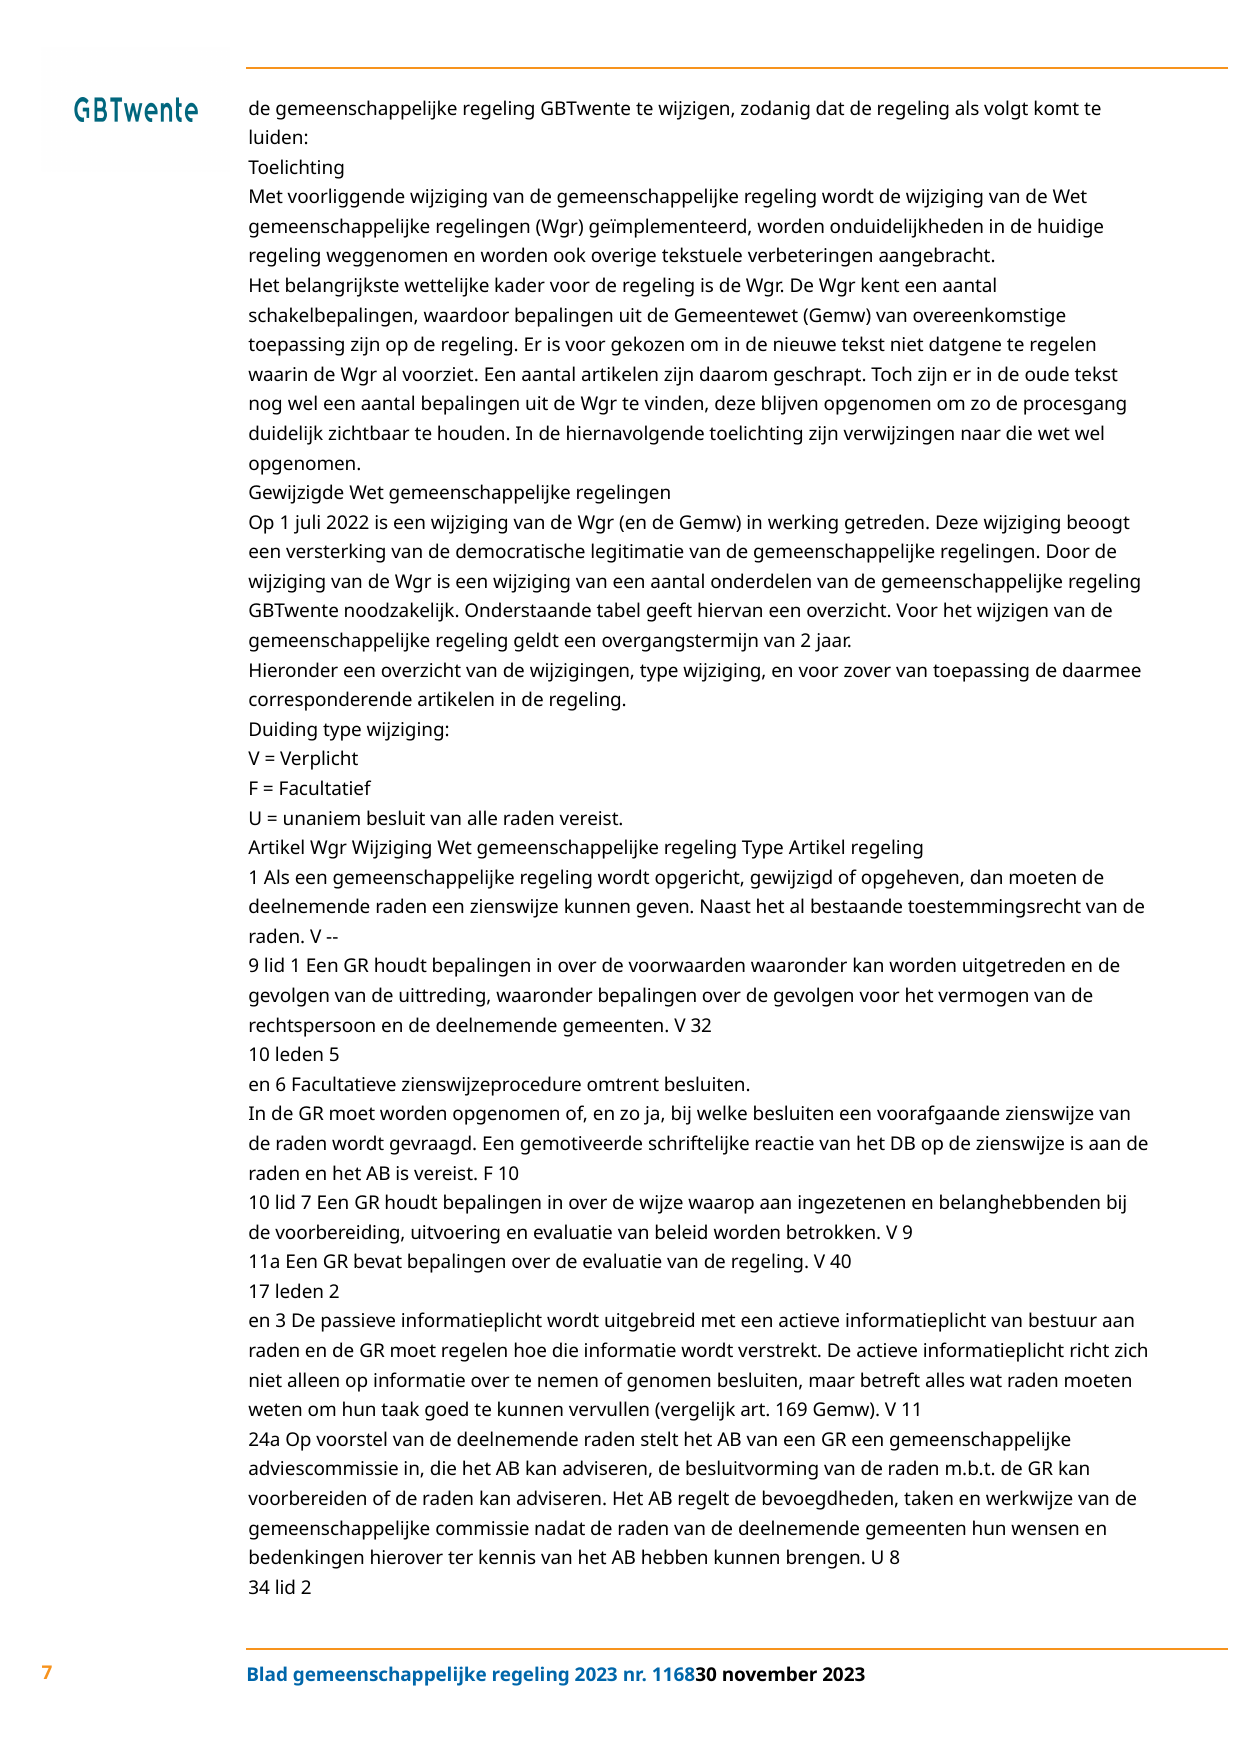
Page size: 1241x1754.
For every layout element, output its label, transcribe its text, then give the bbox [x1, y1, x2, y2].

text Toelichting [248, 154, 1152, 180]
text Met voorliggende wijziging van de gemeenschappelijke regeling wordt de wijziging van de Wet gemeenschappelijke regelingen (Wgr) geïmplementeerd, worden onduidelijkheden in de huidige regeling weggenomen en worden ook overige tekstuele verbeteringen aangebracht. [248, 183, 1152, 268]
text V = Verplicht [248, 746, 1152, 771]
text Gewijzigde Wet gemeenschappelijke regelingen [248, 479, 1152, 505]
text F = Facultatief [248, 775, 1152, 801]
text de gemeenschappelijke regeling GBTwente te wijzigen, zodanig dat de regeling als volgt komt te luiden: [248, 95, 1152, 150]
text en 3 De passieve informatieplicht wordt uitgebreid met een actieve informatieplicht van bestuur aan raden en de GR moet regelen hoe die informatie wordt verstrekt. De actieve informatieplicht richt zich niet alleen op informatie over te nemen of genomen besluiten, maar betreft alles wat raden moeten weten om hun taak goed te kunnen vervullen (vergelijk art. 169 Gemw). V 11 [248, 1308, 1152, 1422]
text Hieronder een overzicht van de wijzigingen, type wijziging, en voor zover van toepassing de daarmee corresponderende artikelen in de regeling. [248, 657, 1152, 712]
text 17 leden 2 [248, 1278, 1152, 1304]
text Het belangrijkste wettelijke kader voor de regeling is de Wgr. De Wgr kent een aantal schakelbepalingen, waardoor bepalingen uit de Gemeentewet (Gemw) van overeenkomstige toepassing zijn op de regeling. Er is voor gekozen om in de nieuwe tekst niet datgene te regelen waarin de Wgr al voorziet. Een aantal artikelen zijn daarom geschrapt. Toch zijn er in de oude tekst nog wel een aantal bepalingen uit de Wgr te vinden, deze blijven opgenomen om zo de procesgang duidelijk zichtbaar te houden. In de hiernavolgende toelichting zijn verwijzingen naar die wet wel opgenomen. [248, 272, 1152, 476]
text 10 lid 7 Een GR houdt bepalingen in over de wijze waarop aan ingezetenen en belanghebbenden bij de voorbereiding, uitvoering en evaluatie van beleid worden betrokken. V 9 [248, 1189, 1152, 1245]
text In de GR moet worden opgenomen of, en zo ja, bij welke besluiten een voorafgaande zienswijze van de raden wordt gevraagd. Een gemotiveerde schriftelijke reactie van het DB op de zienswijze is aan de raden en het AB is vereist. F 10 [248, 1101, 1152, 1186]
text 11a Een GR bevat bepalingen over de evaluatie van de regeling. V 40 [248, 1248, 1152, 1274]
text 9 lid 1 Een GR houdt bepalingen in over de voorwaarden waaronder kan worden uitgetreden en de gevolgen van de uittreding, waaronder bepalingen over de gevolgen voor het vermogen van de rechtspersoon en de deelnemende gemeenten. V 32 [248, 953, 1152, 1038]
picture [41, 47, 231, 172]
text Duiding type wijziging: [248, 716, 1152, 742]
text 1 Als een gemeenschappelijke regeling wordt opgericht, gewijzigd of opgeheven, dan moeten de deelnemende raden een zienswijze kunnen geven. Naast het al bestaande toestemmingsrecht van de raden. V -- [248, 864, 1152, 949]
text Artikel Wgr Wijziging Wet gemeenschappelijke regeling Type Artikel regeling [248, 834, 1152, 860]
text 24a Op voorstel van de deelnemende raden stelt het AB van een GR een gemeenschappelijke adviescommissie in, die het AB kan adviseren, de besluitvorming van de raden m.b.t. de GR kan voorbereiden of de raden kan adviseren. Het AB regelt de bevoegdheden, taken en werkwijze van de gemeenschappelijke commissie nadat de raden van de deelnemende gemeenten hun wensen en bedenkingen hierover ter kennis van het AB hebben kunnen brengen. U 8 [248, 1426, 1152, 1570]
text 10 leden 5 [248, 1041, 1152, 1067]
text en 6 Facultatieve zienswijzeprocedure omtrent besluiten. [248, 1071, 1152, 1097]
text 34 lid 2 [248, 1574, 1152, 1600]
text U = unaniem besluit van alle raden vereist. [248, 805, 1152, 831]
text Op 1 juli 2022 is een wijziging van de Wgr (en de Gemw) in werking getreden. Deze wijziging beoogt een versterking van de democratische legitimatie van de gemeenschappelijke regelingen. Door de wijziging van de Wgr is een wijziging van een aantal onderdelen van de gemeenschappelijke regeling GBTwente noodzakelijk. Onderstaande tabel geeft hiervan een overzicht. Voor het wijzigen van de gemeenschappelijke regeling geldt een overgangstermijn van 2 jaar. [248, 509, 1152, 653]
